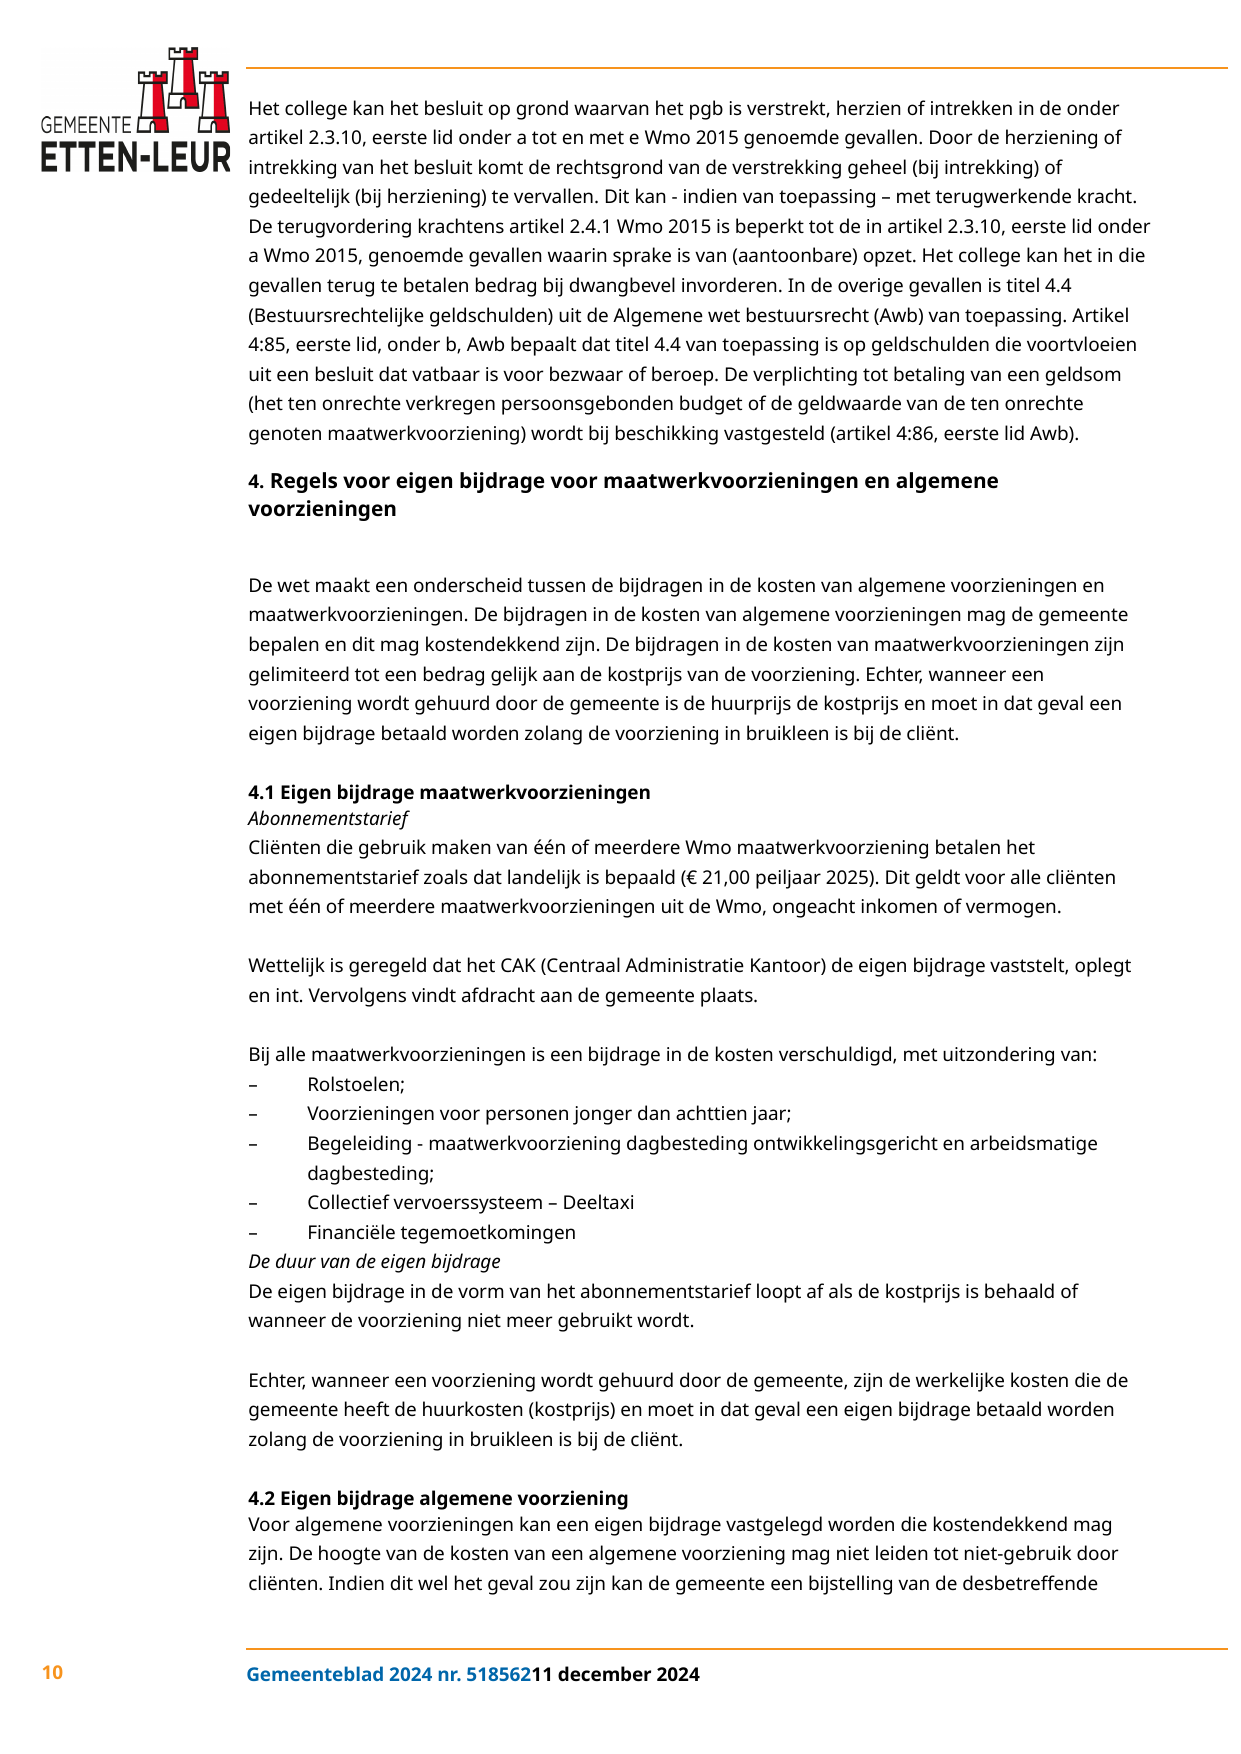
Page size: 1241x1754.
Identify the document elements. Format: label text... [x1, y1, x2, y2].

list Voorzieningen voor personen jonger dan achttien jaar; [248, 1101, 1152, 1126]
text Voor algemene voorzieningen kan een eigen bijdrage vastgelegd worden die kostendekkend mag zijn. De hoogte van de kosten van een algemene voorziening mag niet leiden tot niet-gebruik door cliënten. Indien dit wel het geval zou zijn kan de gemeente een bijstelling van de desbetreffende [248, 1511, 1152, 1596]
text 4.2 Eigen bijdrage algemene voorziening [248, 1485, 1152, 1511]
text Abonnementstarief [248, 805, 1152, 831]
text 4.1 Eigen bijdrage maatwerkvoorzieningen [248, 779, 1152, 805]
list Collectief vervoerssysteem – Deeltaxi [248, 1189, 1152, 1215]
list Begeleiding - maatwerkvoorziening dagbesteding ontwikkelingsgericht en arbeidsmatige dagbesteding; [248, 1130, 1152, 1186]
text Het college kan het besluit op grond waarvan het pgb is verstrekt, herzien of intrekken in de onder artikel 2.3.10, eerste lid onder a tot en met e Wmo 2015 genoemde gevallen. Door de herziening of intrekking van het besluit komt de rechtsgrond van de verstrekking geheel (bij intrekking) of gedeeltelijk (bij herziening) te vervallen. Dit kan - indien van toepassing – met terugwerkende kracht. De terugvordering krachtens artikel 2.4.1 Wmo 2015 is beperkt tot de in artikel 2.3.10, eerste lid onder a Wmo 2015, genoemde gevallen waarin sprake is van (aantoonbare) opzet. Het college kan het in die gevallen terug te betalen bedrag bij dwangbevel invorderen. In de overige gevallen is titel 4.4 (Bestuursrechtelijke geldschulden) uit de Algemene wet bestuursrecht (Awb) van toepassing. Artikel 4:85, eerste lid, onder b, Awb bepaalt dat titel 4.4 van toepassing is op geldschulden die voortvloeien uit een besluit dat vatbaar is voor bezwaar of beroep. De verplichting tot betaling van een geldsom (het ten onrechte verkregen persoonsgebonden budget of de geldwaarde van de ten onrechte genoten maatwerkvoorziening) wordt bij beschikking vastgesteld (artikel 4:86, eerste lid Awb). [248, 95, 1152, 446]
text Cliënten die gebruik maken van één of meerdere Wmo maatwerkvoorziening betalen het abonnementstarief zoals dat landelijk is bepaald (€ 21,00 peiljaar 2025). Dit geldt voor alle cliënten met één of meerdere maatwerkvoorzieningen uit de Wmo, ongeacht inkomen of vermogen. [248, 834, 1152, 919]
text 4. Regels voor eigen bijdrage voor maatwerkvoorzieningen en algemene voorzieningen [248, 466, 1152, 523]
text Wettelijk is geregeld dat het CAK (Centraal Administratie Kantoor) de eigen bijdrage vaststelt, oplegt en int. Vervolgens vindt afdracht aan de gemeente plaats. [248, 953, 1152, 1008]
text De eigen bijdrage in de vorm van het abonnementstarief loopt af als de kostprijs is behaald of wanneer de voorziening niet meer gebruikt wordt. [248, 1278, 1152, 1333]
text De wet maakt een onderscheid tussen de bijdragen in de kosten van algemene voorzieningen en maatwerkvoorzieningen. De bijdragen in de kosten van algemene voorzieningen mag de gemeente bepalen en dit mag kostendekkend zijn. De bijdragen in de kosten van maatwerkvoorzieningen zijn gelimiteerd tot een bedrag gelijk aan de kostprijs van de voorziening. Echter, wanneer een voorziening wordt gehuurd door de gemeente is de huurprijs de kostprijs en moet in dat geval een eigen bijdrage betaald worden zolang de voorziening in bruikleen is bij de cliënt. [248, 572, 1152, 746]
list Financiële tegemoetkomingen [248, 1219, 1152, 1245]
picture [41, 47, 231, 172]
text Echter, wanneer een voorziening wordt gehuurd door de gemeente, zijn de werkelijke kosten die de gemeente heeft de huurkosten (kostprijs) en moet in dat geval een eigen bijdrage betaald worden zolang de voorziening in bruikleen is bij de cliënt. [248, 1367, 1152, 1452]
list Rolstoelen; [248, 1071, 1152, 1097]
text Bij alle maatwerkvoorzieningen is een bijdrage in de kosten verschuldigd, met uitzondering van: [248, 1041, 1152, 1067]
text De duur van de eigen bijdrage [248, 1248, 1152, 1274]
